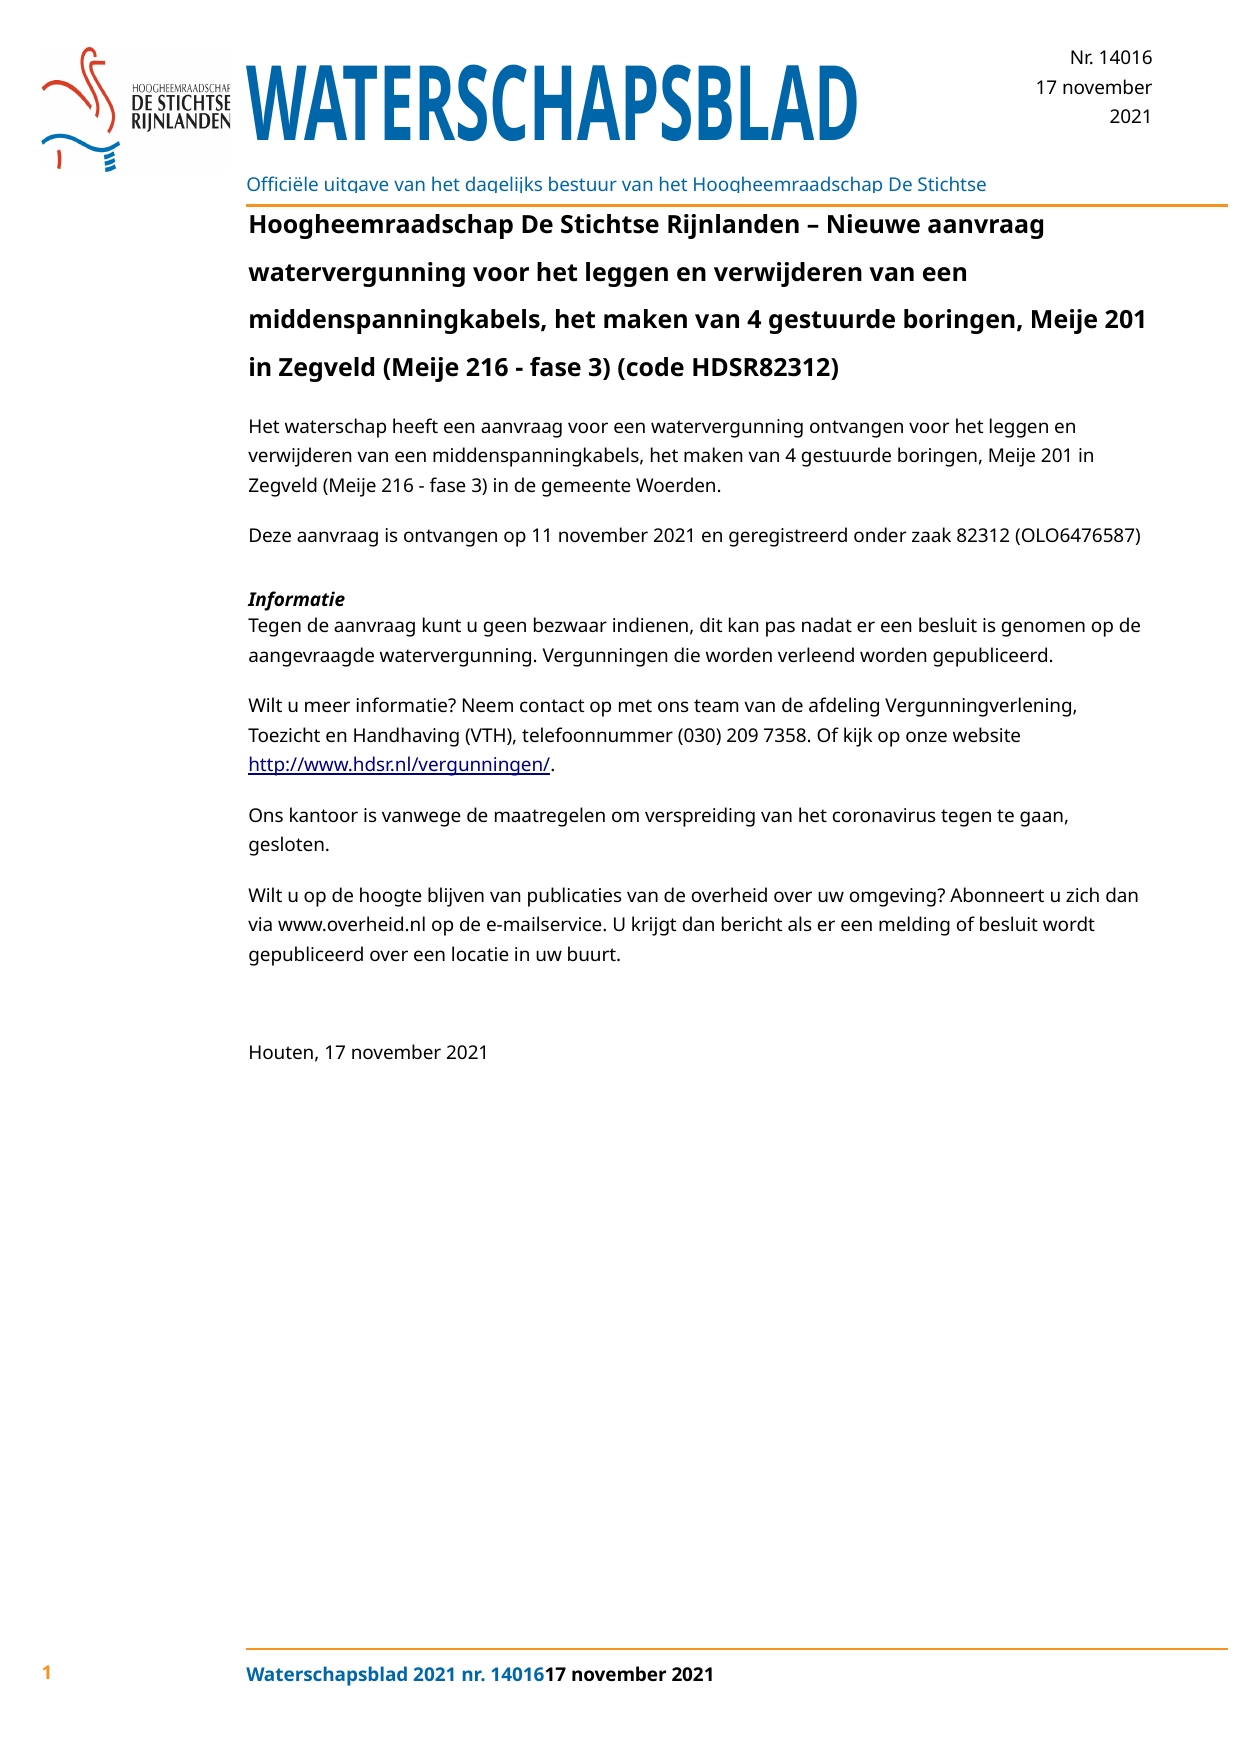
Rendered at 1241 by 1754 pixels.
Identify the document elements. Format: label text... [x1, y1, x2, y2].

text Informatie [248, 587, 1152, 612]
text Houten, 17 november 2021 [248, 1039, 1152, 1065]
picture [41, 47, 231, 172]
text Het waterschap heeft een aanvraag voor een watervergunning ontvangen voor het leggen en verwijderen van een middenspanningkabels, het maken van 4 gestuurde boringen, Meije 201 in Zegveld (Meije 216 - fase 3) in de gemeente Woerden. [248, 413, 1152, 498]
text Wilt u meer informatie? Neem contact op met ons team van de afdeling Vergunningverlening, Toezicht en Handhaving (VTH), telefoonnummer (030) 209 7358. Of kijk op onze website http://www.hdsr.nl/vergunningen/. [248, 692, 1152, 777]
text Hoogheemraadschap De Stichtse Rijnlanden – Nieuwe aanvraag watervergunning voor het leggen en verwijderen van een middenspanningkabels, het maken van 4 gestuurde boringen, Meije 201 in Zegveld (Meije 216 - fase 3) (code HDSR82312) [248, 207, 1152, 384]
text Deze aanvraag is ontvangen op 11 november 2021 en geregistreerd onder zaak 82312 (OLO6476587) [248, 523, 1152, 548]
text Wilt u op de hoogte blijven van publicaties van de overheid over uw omgeving? Abonneert u zich dan via www.overheid.nl op de e-mailservice. U krijgt dan bericht als er een melding of besluit wordt gepubliceerd over een locatie in uw buurt. [248, 882, 1152, 967]
text Tegen de aanvraag kunt u geen bezwaar indienen, dit kan pas nadat er een besluit is genomen op de aangevraagde watervergunning. Vergunningen die worden verleend worden gepubliceerd. [248, 612, 1152, 668]
text Ons kantoor is vanwege de maatregelen om verspreiding van het coronavirus tegen te gaan, gesloten. [248, 802, 1152, 857]
